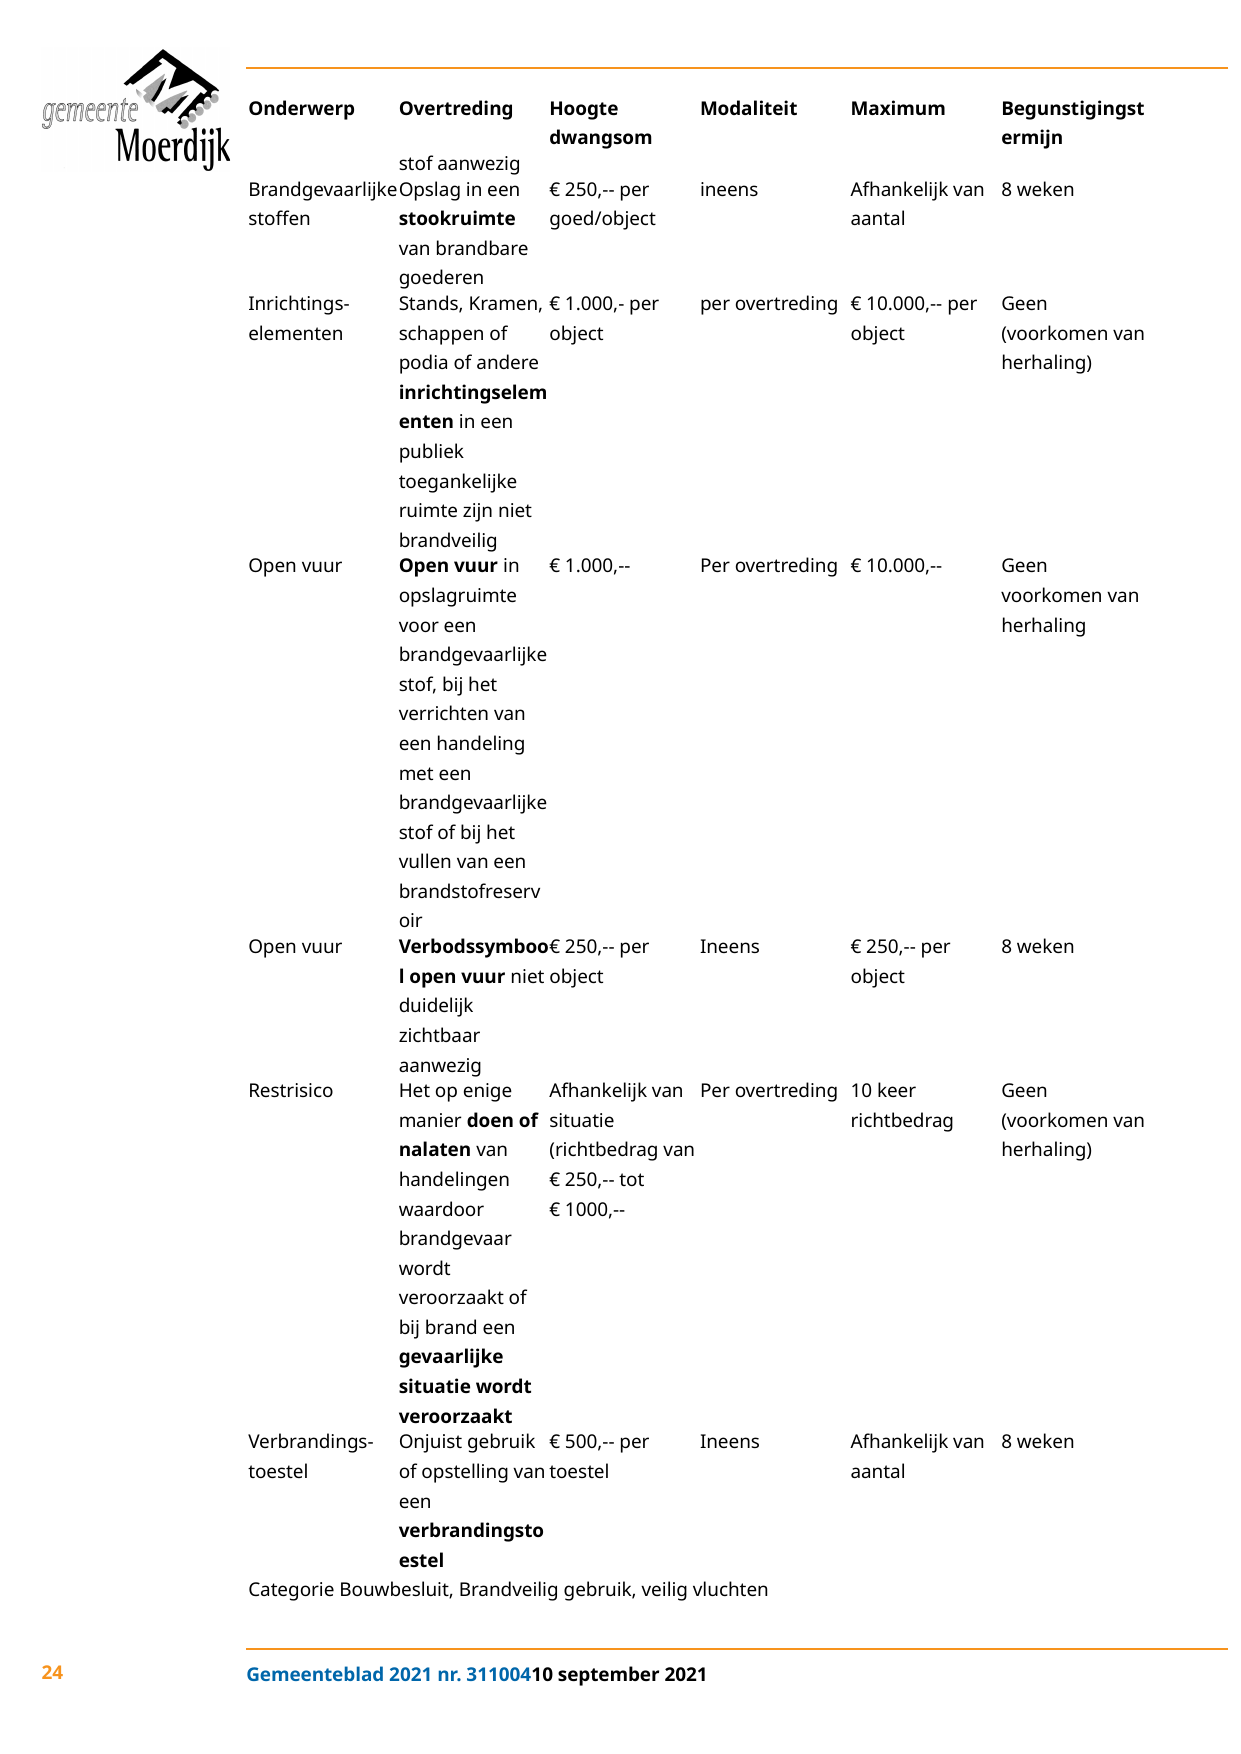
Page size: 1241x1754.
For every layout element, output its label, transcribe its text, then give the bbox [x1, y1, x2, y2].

table_cell € 1.000,-- [549, 553, 700, 933]
table_cell € 500,-- per toestel [549, 1429, 700, 1573]
table_cell Verbrandings- toestel [248, 1429, 398, 1573]
table_cell Afhankelijk van situatie (richtbedrag van € 250,-- tot € 1000,-- [549, 1078, 700, 1429]
table_cell Afhankelijk van aantal [850, 176, 1001, 290]
table_cell € 10.000,-- per object [850, 290, 1001, 553]
table_cell [700, 150, 850, 176]
table_cell stof aanwezig [399, 150, 549, 176]
table_cell € 250,-- per object [850, 934, 1001, 1077]
table_header Begunstigingstermijn [1001, 95, 1152, 150]
text Categorie Bouwbesluit, Brandveilig gebruik, veilig vluchten [248, 1576, 1152, 1602]
table_cell Opslag in een stookruimte van brandbare goederen [399, 176, 549, 290]
picture [41, 47, 231, 172]
table_cell ineens [700, 176, 850, 290]
table_header Overtreding [399, 95, 549, 150]
table_cell Open vuur [248, 553, 398, 933]
table_header Onderwerp [248, 95, 398, 150]
table_cell 8 weken [1001, 176, 1152, 290]
table_cell Ineens [700, 934, 850, 1077]
table_cell Het op enige manier doen of nalaten van handelingen waardoor brandgevaar wordt veroorzaakt of bij brand een gevaarlijke situatie wordt veroorzaakt [399, 1078, 549, 1429]
table_cell € 10.000,-- [850, 553, 1001, 933]
table_cell 10 keer richtbedrag [850, 1078, 1001, 1429]
table_cell Inrichtings- elementen [248, 290, 398, 553]
table_cell Open vuur in opslagruimte voor een brandgevaarlijke stof, bij het verrichten van een handeling met een brandgevaarlijke stof of bij het vullen van een brandstofreservoir [399, 553, 549, 933]
table_cell € 250,-- per object [549, 934, 700, 1077]
table_cell [1001, 150, 1152, 176]
table_cell 8 weken [1001, 1429, 1152, 1573]
table_cell Ineens [700, 1429, 850, 1573]
table_cell Geen voorkomen van herhaling [1001, 553, 1152, 933]
table_cell Brandgevaarlijke stoffen [248, 176, 398, 290]
table_cell Per overtreding [700, 553, 850, 933]
table_cell Onjuist gebruik of opstelling van een verbrandingstoestel [399, 1429, 549, 1573]
table_cell Geen (voorkomen van herhaling) [1001, 290, 1152, 553]
table_cell Geen (voorkomen van herhaling) [1001, 1078, 1152, 1429]
table_cell Open vuur [248, 934, 398, 1077]
table_cell Afhankelijk van aantal [850, 1429, 1001, 1573]
table_cell [549, 150, 700, 176]
table_cell [248, 150, 398, 176]
table_cell [850, 150, 1001, 176]
table_cell Restrisico [248, 1078, 398, 1429]
table_cell Per overtreding [700, 1078, 850, 1429]
table_cell 8 weken [1001, 934, 1152, 1077]
table_header Maximum [850, 95, 1001, 150]
table_cell Verbodssymbool open vuur niet duidelijk zichtbaar aanwezig [399, 934, 549, 1077]
table_cell per overtreding [700, 290, 850, 553]
table_cell € 1.000,- per object [549, 290, 700, 553]
table_header Hoogte dwangsom [549, 95, 700, 150]
table_header Modaliteit [700, 95, 850, 150]
table_cell Stands, Kramen, schappen of podia of andere inrichtingselementen in een publiek toegankelijke ruimte zijn niet brandveilig [399, 290, 549, 553]
table_cell € 250,-- per goed/object [549, 176, 700, 290]
